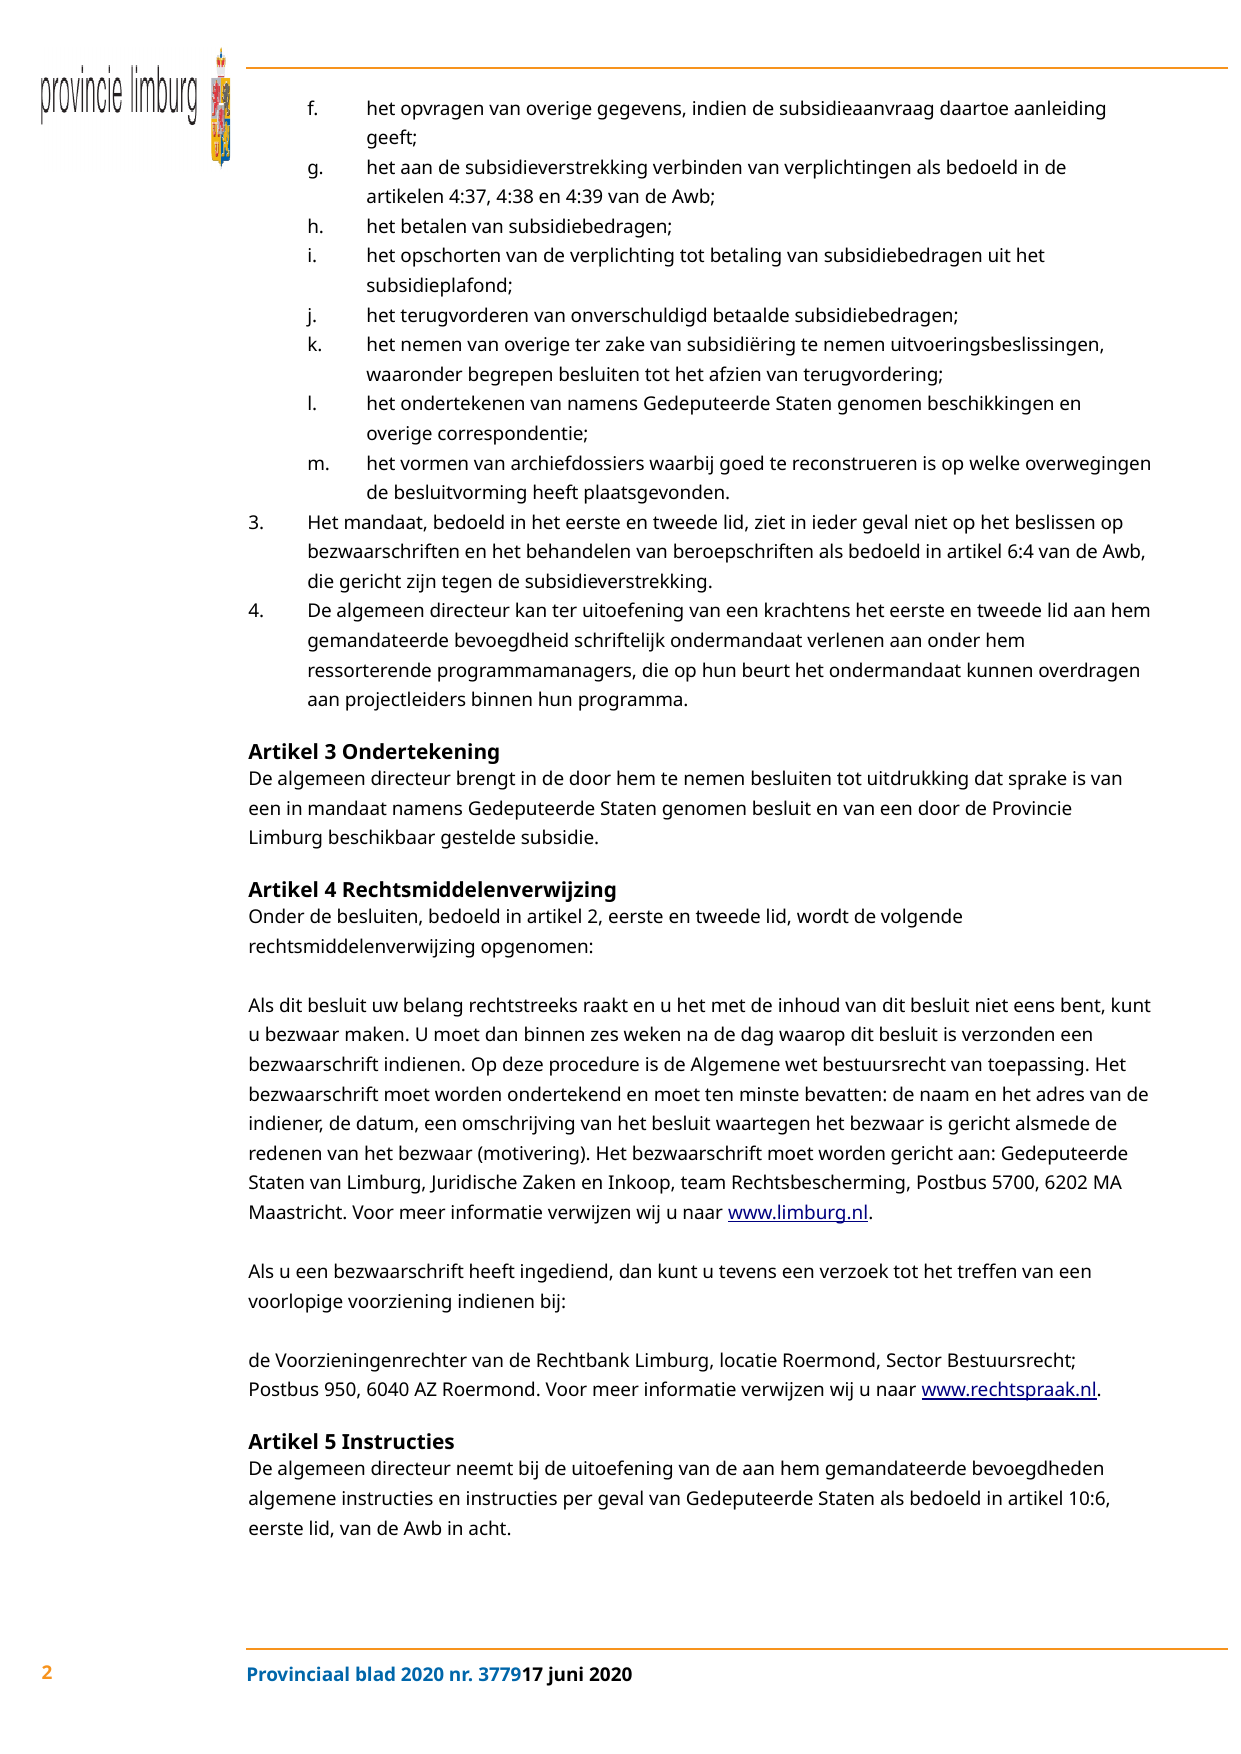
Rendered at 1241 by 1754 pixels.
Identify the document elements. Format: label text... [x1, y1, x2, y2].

text Als u een bezwaarschrift heeft ingediend, dan kunt u tevens een verzoek tot het treffen van een voorlopige voorziening indienen bij: [248, 1258, 1152, 1314]
text Artikel 5 Instructies [248, 1427, 1152, 1456]
text Artikel 3 Ondertekening [248, 737, 1152, 765]
list het opvragen van overige gegevens, indien de subsidieaanvraag daartoe aanleiding geeft; [307, 95, 1152, 150]
text Artikel 4 Rechtsmiddelenverwijzing [248, 875, 1152, 903]
text De algemeen directeur brengt in de door hem te nemen besluiten tot uitdrukking dat sprake is van een in mandaat namens Gedeputeerde Staten genomen besluit en van een door de Provincie Limburg beschikbaar gestelde subsidie. [248, 765, 1152, 850]
list het betalen van subsidiebedragen; [307, 213, 1152, 239]
list Het mandaat, bedoeld in het eerste en tweede lid, ziet in ieder geval niet op het beslissen op bezwaarschriften en het behandelen van beroepschriften als bedoeld in artikel 6:4 van de Awb, die gericht zijn tegen de subsidieverstrekking. [248, 509, 1152, 594]
list De algemeen directeur kan ter uitoefening van een krachtens het eerste en tweede lid aan hem gemandateerde bevoegdheid schriftelijk ondermandaat verlenen aan onder hem ressorterende programmamanagers, die op hun beurt het ondermandaat kunnen overdragen aan projectleiders binnen hun programma. [248, 598, 1152, 712]
text Als dit besluit uw belang rechtstreeks raakt en u het met de inhoud van dit besluit niet eens bent, kunt u bezwaar maken. U moet dan binnen zes weken na de dag waarop dit besluit is verzonden een bezwaarschrift indienen. Op deze procedure is de Algemene wet bestuursrecht van toepassing. Het bezwaarschrift moet worden ondertekend en moet ten minste bevatten: de naam en het adres van de indiener, de datum, een omschrijving van het besluit waartegen het bezwaar is gericht alsmede de redenen van het bezwaar (motivering). Het bezwaarschrift moet worden gericht aan: Gedeputeerde Staten van Limburg, Juridische Zaken en Inkoop, team Rechtsbescherming, Postbus 5700, 6202 MA Maastricht. Voor meer informatie verwijzen wij u naar www.limburg.nl. [248, 992, 1152, 1225]
list het terugvorderen van onverschuldigd betaalde subsidiebedragen; [307, 302, 1152, 328]
list het nemen van overige ter zake van subsidiëring te nemen uitvoeringsbeslissingen, waaronder begrepen besluiten tot het afzien van terugvordering; [307, 331, 1152, 387]
text De algemeen directeur neemt bij de uitoefening van de aan hem gemandateerde bevoegdheden algemene instructies en instructies per geval van Gedeputeerde Staten als bedoeld in artikel 10:6, eerste lid, van de Awb in acht. [248, 1456, 1152, 1540]
list het aan de subsidieverstrekking verbinden van verplichtingen als bedoeld in de artikelen 4:37, 4:38 en 4:39 van de Awb; [307, 154, 1152, 209]
text de Voorzieningenrechter van de Rechtbank Limburg, locatie Roermond, Sector Bestuursrecht; Postbus 950, 6040 AZ Roermond. Voor meer informatie verwijzen wij u naar www.rechtspraak.nl. [248, 1347, 1152, 1402]
text Onder de besluiten, bedoeld in artikel 2, eerste en tweede lid, wordt de volgende rechtsmiddelenverwijzing opgenomen: [248, 903, 1152, 959]
picture [41, 47, 231, 172]
list het vormen van archiefdossiers waarbij goed te reconstrueren is op welke overwegingen de besluitvorming heeft plaatsgevonden. [307, 450, 1152, 505]
list het ondertekenen van namens Gedeputeerde Staten genomen beschikkingen en overige correspondentie; [307, 391, 1152, 446]
list het opschorten van de verplichting tot betaling van subsidiebedragen uit het subsidieplafond; [307, 243, 1152, 298]
